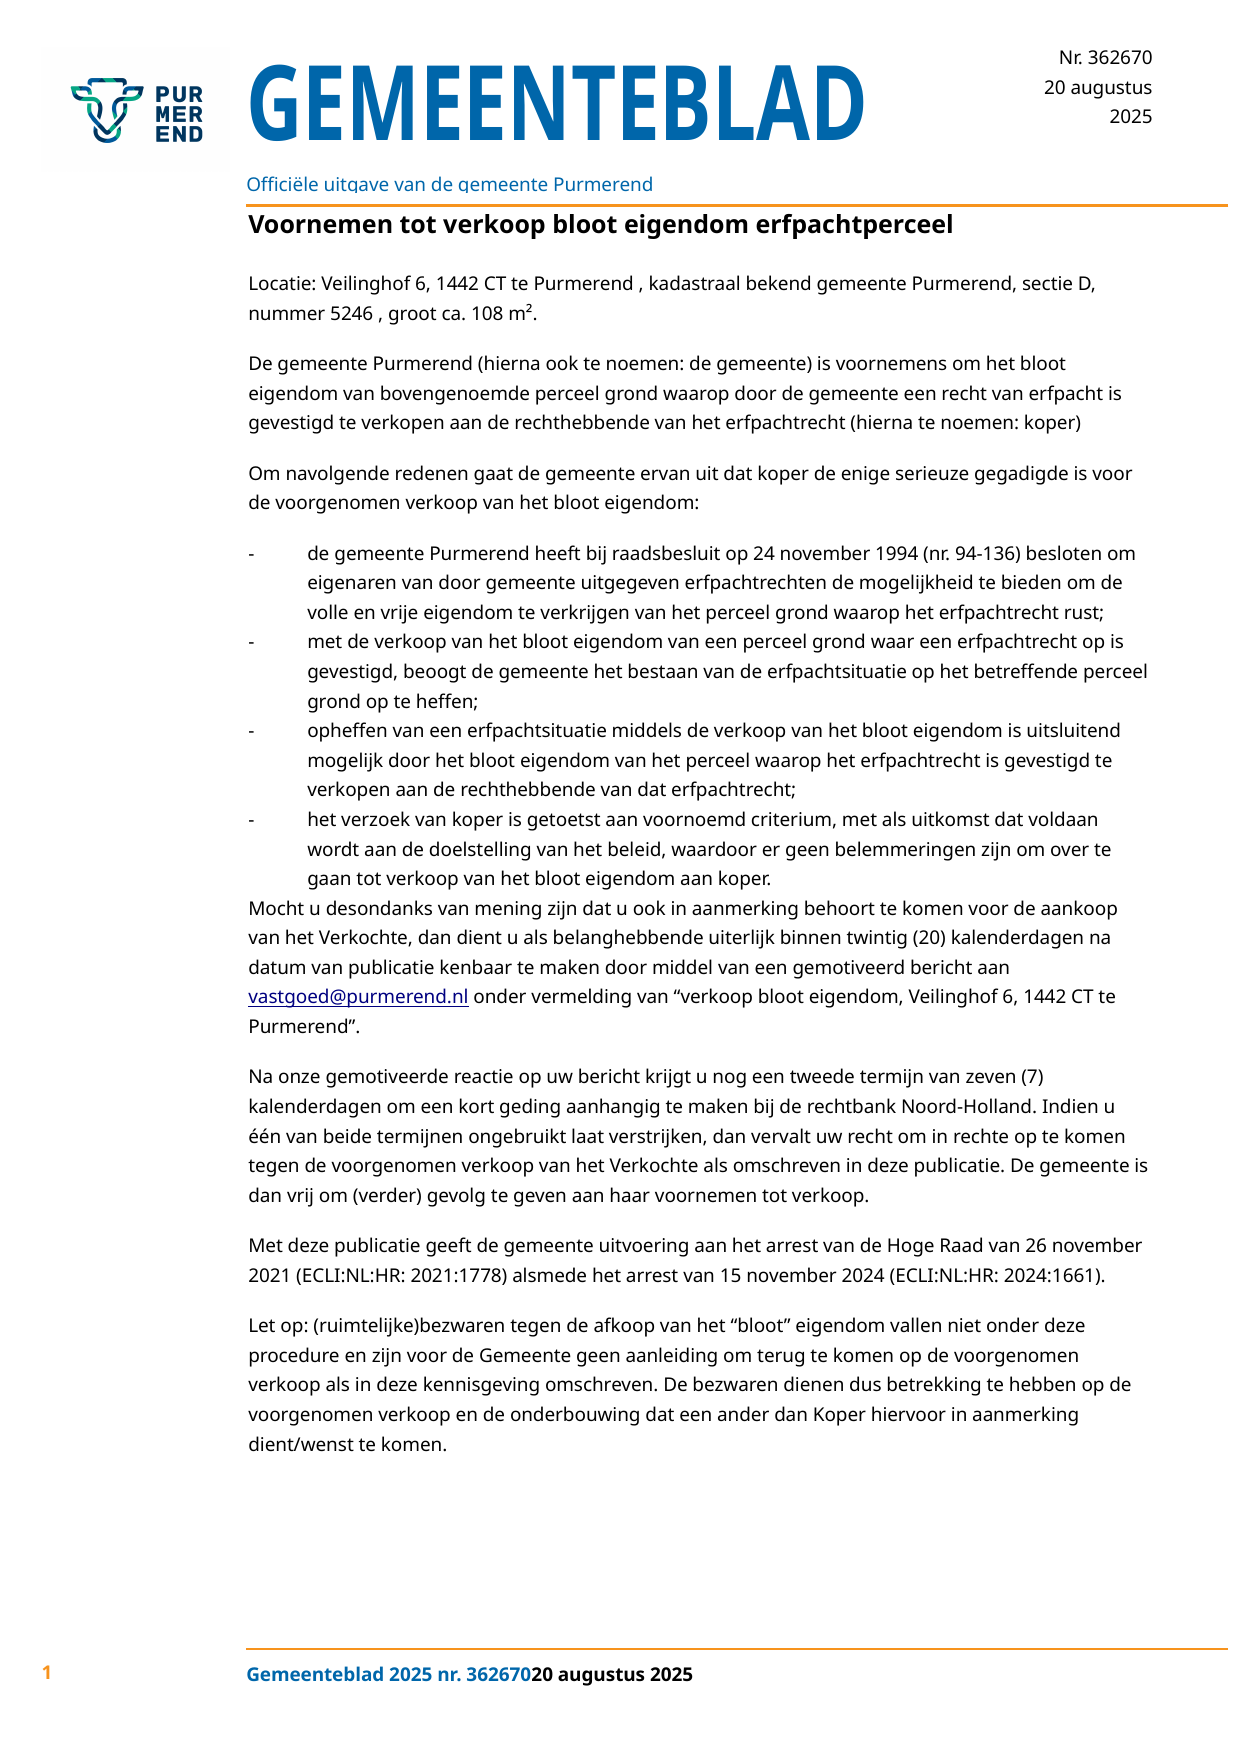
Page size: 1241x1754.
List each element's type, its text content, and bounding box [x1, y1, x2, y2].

text Met deze publicatie geeft de gemeente uitvoering aan het arrest van de Hoge Raad van 26 november 2021 (ECLI:NL:HR: 2021:1778) alsmede het arrest van 15 november 2024 (ECLI:NL:HR: 2024:1661). [248, 1232, 1152, 1288]
picture [41, 47, 231, 172]
text Locatie: Veilinghof 6, 1442 CT te Purmerend , kadastraal bekend gemeente Purmerend, sectie D, nummer 5246 , groot ca. 108 m². [248, 270, 1152, 326]
text Om navolgende redenen gaat de gemeente ervan uit dat koper de enige serieuze gegadigde is voor de voorgenomen verkoop van het bloot eigendom: [248, 460, 1152, 515]
list het verzoek van koper is getoetst aan voornoemd criterium, met als uitkomst dat voldaan wordt aan de doelstelling van het beleid, waardoor er geen belemmeringen zijn om over te gaan tot verkoop van het bloot eigendom aan koper. [248, 806, 1152, 891]
list de gemeente Purmerend heeft bij raadsbesluit op 24 november 1994 (nr. 94-136) besloten om eigenaren van door gemeente uitgegeven erfpachtrechten de mogelijkheid te bieden om de volle en vrije eigendom te verkrijgen van het perceel grond waarop het erfpachtrecht rust; [248, 540, 1152, 625]
text De gemeente Purmerend (hierna ook te noemen: de gemeente) is voornemens om het bloot eigendom van bovengenoemde perceel grond waarop door de gemeente een recht van erfpacht is gevestigd te verkopen aan de rechthebbende van het erfpachtrecht (hierna te noemen: koper) [248, 350, 1152, 435]
text Voornemen tot verkoop bloot eigendom erfpachtperceel [248, 207, 1152, 241]
list opheffen van een erfpachtsituatie middels de verkoop van het bloot eigendom is uitsluitend mogelijk door het bloot eigendom van het perceel waarop het erfpachtrecht is gevestigd te verkopen aan de rechthebbende van dat erfpachtrecht; [248, 717, 1152, 802]
text Let op: (ruimtelijke)bezwaren tegen de afkoop van het “bloot” eigendom vallen niet onder deze procedure en zijn voor de Gemeente geen aanleiding om terug te komen op de voorgenomen verkoop als in deze kennisgeving omschreven. De bezwaren dienen dus betrekking te hebben op de voorgenomen verkoop en de onderbouwing dat een ander dan Koper hiervoor in aanmerking dient/wenst te komen. [248, 1312, 1152, 1456]
text Mocht u desondanks van mening zijn dat u ook in aanmerking behoort te komen voor de aankoop van het Verkochte, dan dient u als belanghebbende uiterlijk binnen twintig (20) kalenderdagen na datum van publicatie kenbaar te maken door middel van een gemotiveerd bericht aan vastgoed@purmerend.nl onder vermelding van “verkoop bloot eigendom, Veilinghof 6, 1442 CT te Purmerend”. [248, 895, 1152, 1039]
list met de verkoop van het bloot eigendom van een perceel grond waar een erfpachtrecht op is gevestigd, beoogt de gemeente het bestaan van de erfpachtsituatie op het betreffende perceel grond op te heffen; [248, 629, 1152, 713]
text Na onze gemotiveerde reactie op uw bericht krijgt u nog een tweede termijn van zeven (7) kalenderdagen om een kort geding aanhangig te maken bij de rechtbank Noord-Holland. Indien u één van beide termijnen ongebruikt laat verstrijken, dan vervalt uw recht om in rechte op te komen tegen de voorgenomen verkoop van het Verkochte als omschreven in deze publicatie. De gemeente is dan vrij om (verder) gevolg te geven aan haar voornemen tot verkoop. [248, 1064, 1152, 1208]
